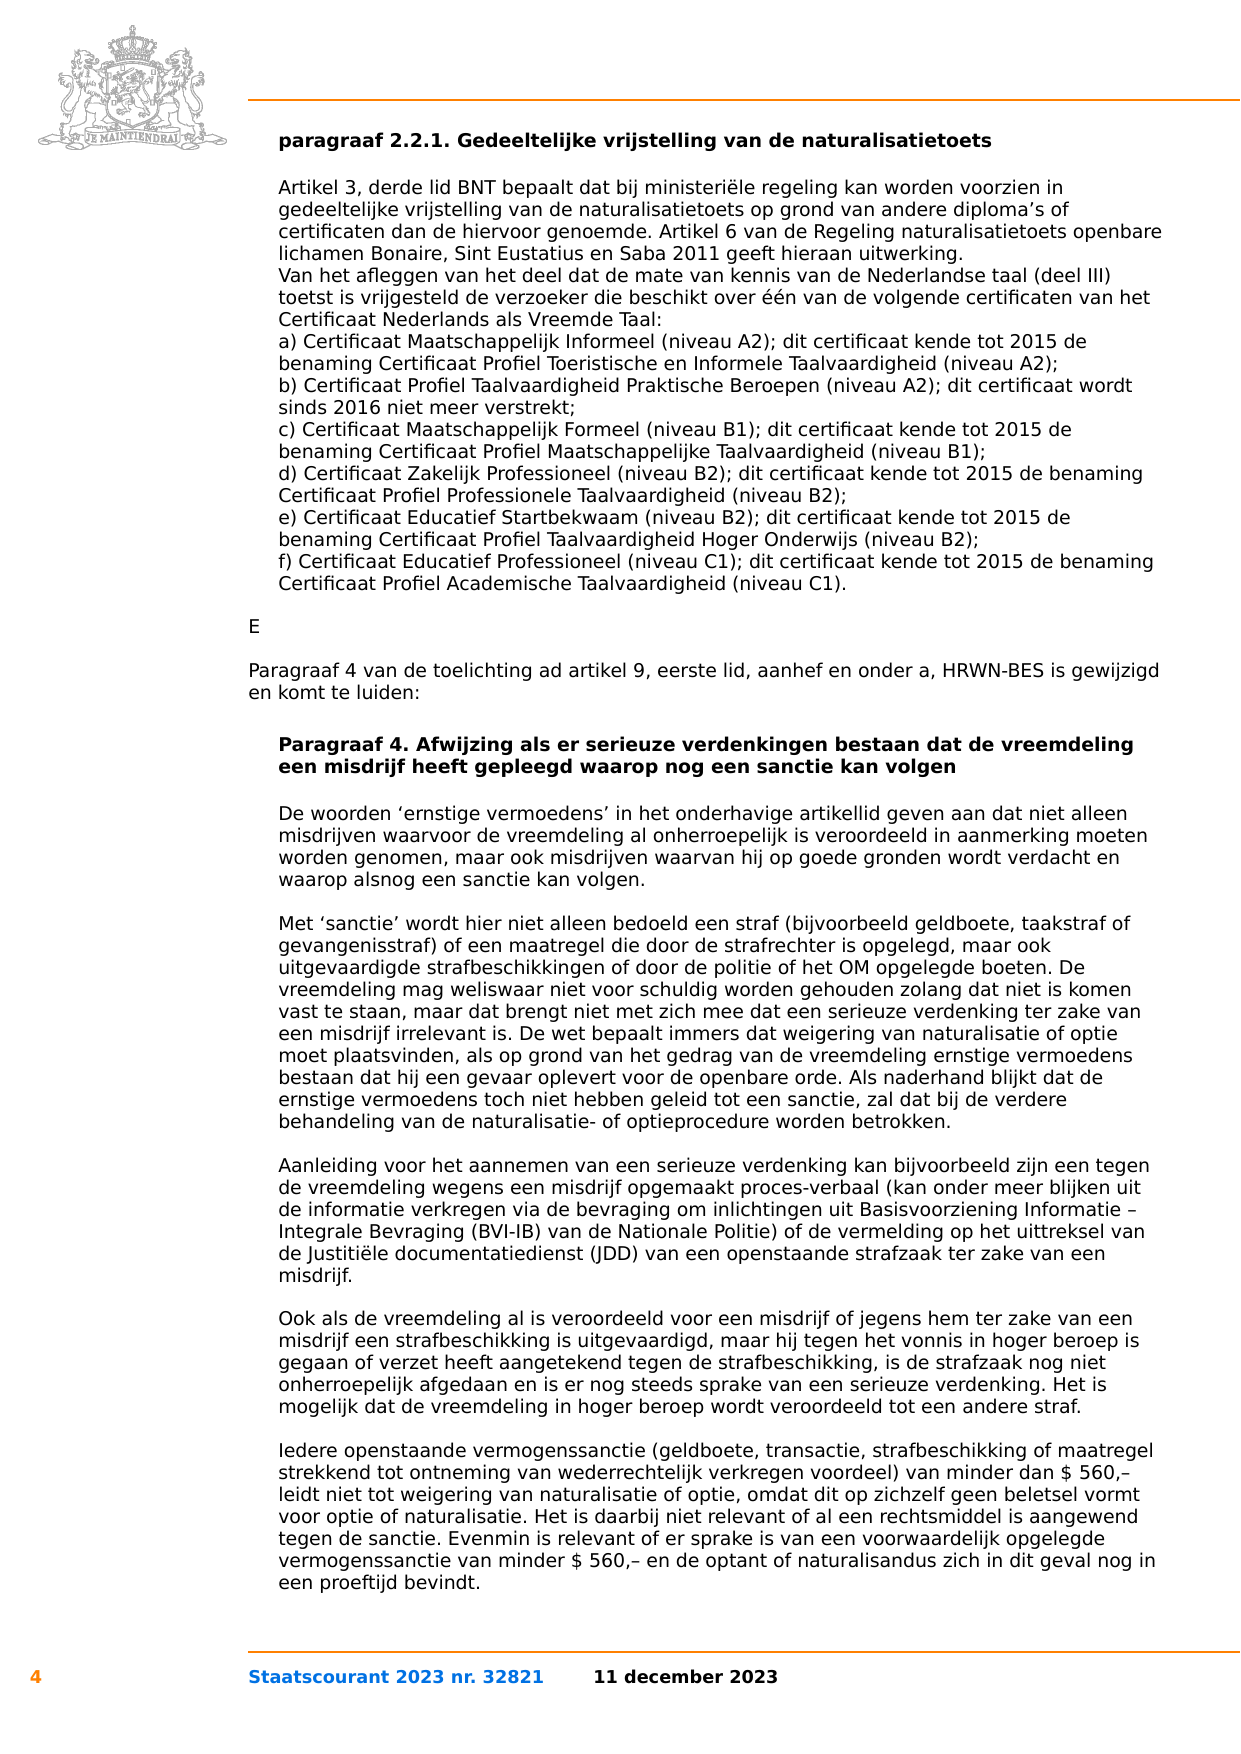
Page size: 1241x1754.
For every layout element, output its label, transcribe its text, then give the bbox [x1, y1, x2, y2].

text E [248, 616, 1163, 638]
text Iedere openstaande vermogenssanctie (geldboete, transactie, strafbeschikking of maatregel strekkend tot ontneming van wederrechtelijk verkregen voordeel) van minder dan $ 560,– leidt niet tot weigering van naturalisatie of optie, omdat dit op zichzelf geen beletsel vormt voor optie of naturalisatie. Het is daarbij niet relevant of al een rechtsmiddel is aangewend tegen de sanctie. Evenmin is relevant of er sprake is van een voorwaardelijk opgelegde vermogenssanctie van minder $ 560,– en de optant of naturalisandus zich in dit geval nog in een proeftijd bevindt. [278, 1440, 1163, 1594]
text Ook als de vreemdeling al is veroordeeld voor een misdrijf of jegens hem ter zake van een misdrijf een strafbeschikking is uitgevaardigd, maar hij tegen het vonnis in hoger beroep is gegaan of verzet heeft aangetekend tegen de strafbeschikking, is de strafzaak nog niet onherroepelijk afgedaan en is er nog steeds sprake van een serieuze verdenking. Het is mogelijk dat de vreemdeling in hoger beroep wordt veroordeeld tot een andere straf. [278, 1308, 1163, 1418]
subtitle Paragraaf 4. Afwijzing als er serieuze verdenkingen bestaan dat de vreemdeling een misdrijf heeft gepleegd waarop nog een sanctie kan volgen [278, 734, 1163, 778]
text f) Certificaat Educatief Professioneel (niveau C1); dit certificaat kende tot 2015 de benaming Certificaat Profiel Academische Taalvaardigheid (niveau C1). [278, 551, 1163, 594]
text De woorden ‘ernstige vermoedens’ in het onderhavige artikellid geven aan dat niet alleen misdrijven waarvoor de vreemdeling al onherroepelijk is veroordeeld in aanmerking moeten worden genomen, maar ook misdrijven waarvan hij op goede gronden wordt verdacht en waarop alsnog een sanctie kan volgen. [278, 803, 1163, 891]
subtitle paragraaf 2.2.1. Gedeeltelijke vrijstelling van de naturalisatietoets [278, 130, 1163, 152]
text Met ‘sanctie’ wordt hier niet alleen bedoeld een straf (bijvoorbeeld geldboete, taakstraf of gevangenisstraf) of een maatregel die door de strafrechter is opgelegd, maar ook uitgevaardigde strafbeschikkingen of door de politie of het OM opgelegde boeten. De vreemdeling mag weliswaar niet voor schuldig worden gehouden zolang dat niet is komen vast te staan, maar dat brengt niet met zich mee dat een serieuze verdenking ter zake van een misdrijf irrelevant is. De wet bepaalt immers dat weigering van naturalisatie of optie moet plaatsvinden, als op grond van het gedrag van de vreemdeling ernstige vermoedens bestaan dat hij een gevaar oplevert voor de openbare orde. Als naderhand blijkt dat de ernstige vermoedens toch niet hebben geleid tot een sanctie, zal dat bij de verdere behandeling van de naturalisatie- of optieprocedure worden betrokken. [278, 913, 1163, 1133]
text e) Certificaat Educatief Startbekwaam (niveau B2); dit certificaat kende tot 2015 de benaming Certificaat Profiel Taalvaardigheid Hoger Onderwijs (niveau B2); [278, 507, 1163, 551]
text c) Certificaat Maatschappelijk Formeel (niveau B1); dit certificaat kende tot 2015 de benaming Certificaat Profiel Maatschappelijke Taalvaardigheid (niveau B1); [278, 419, 1163, 463]
text b) Certificaat Profiel Taalvaardigheid Praktische Beroepen (niveau A2); dit certificaat wordt sinds 2016 niet meer verstrekt; [278, 375, 1163, 419]
text Artikel 3, derde lid BNT bepaalt dat bij ministeriële regeling kan worden voorzien in gedeeltelijke vrijstelling van de naturalisatietoets op grond van andere diploma’s of certificaten dan de hiervoor genoemde. Artikel 6 van de Regeling naturalisatietoets openbare lichamen Bonaire, Sint Eustatius en Saba 2011 geeft hieraan uitwerking. [278, 177, 1163, 265]
text Van het afleggen van het deel dat de mate van kennis van de Nederlandse taal (deel III) toetst is vrijgesteld de verzoeker die beschikt over één van de volgende certificaten van het Certificaat Nederlands als Vreemde Taal: [278, 265, 1163, 331]
text Aanleiding voor het aannemen van een serieuze verdenking kan bijvoorbeeld zijn een tegen de vreemdeling wegens een misdrijf opgemaakt proces-verbaal (kan onder meer blijken uit de informatie verkregen via de bevraging om inlichtingen uit Basisvoorziening Informatie – Integrale Bevraging (BVI-IB) van de Nationale Politie) of de vermelding op het uittreksel van de Justitiële documentatiedienst (JDD) van een openstaande strafzaak ter zake van een misdrijf. [278, 1154, 1163, 1286]
text a) Certificaat Maatschappelijk Informeel (niveau A2); dit certificaat kende tot 2015 de benaming Certificaat Profiel Toeristische en Informele Taalvaardigheid (niveau A2); [278, 331, 1163, 375]
picture [38, 25, 227, 150]
text d) Certificaat Zakelijk Professioneel (niveau B2); dit certificaat kende tot 2015 de benaming Certificaat Profiel Professionele Taalvaardigheid (niveau B2); [278, 463, 1163, 507]
text Paragraaf 4 van de toelichting ad artikel 9, eerste lid, aanhef en onder a, HRWN-BES is gewijzigd en komt te luiden: [248, 660, 1163, 704]
